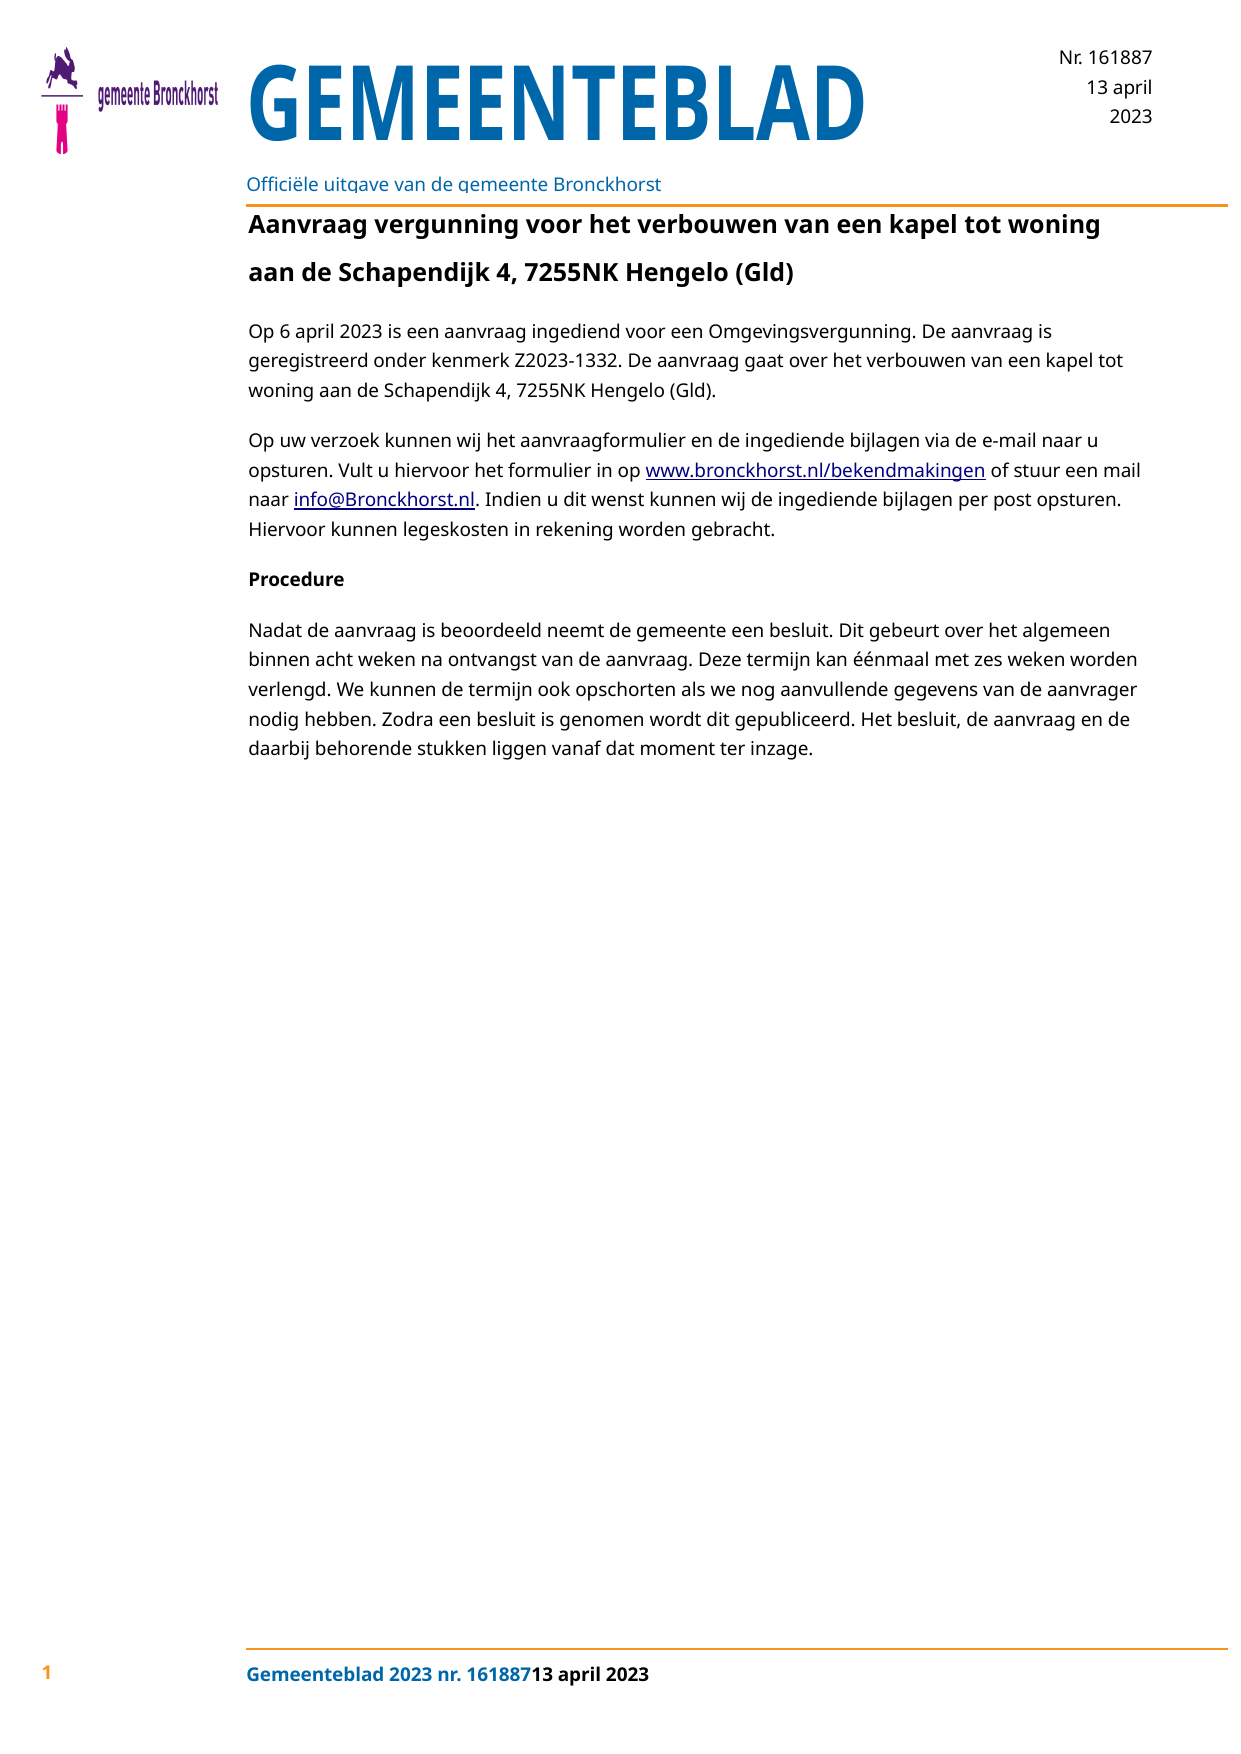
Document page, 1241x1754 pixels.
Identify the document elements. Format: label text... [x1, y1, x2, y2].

text Op uw verzoek kunnen wij het aanvraagformulier en de ingediende bijlagen via de e-mail naar u opsturen. Vult u hiervoor het formulier in op www.bronckhorst.nl/bekendmakingen of stuur een mail naar info@Bronckhorst.nl. Indien u dit wenst kunnen wij de ingediende bijlagen per post opsturen. Hiervoor kunnen legeskosten in rekening worden gebracht. [248, 427, 1152, 542]
text Nadat de aanvraag is beoordeeld neemt de gemeente een besluit. Dit gebeurt over het algemeen binnen acht weken na ontvangst van de aanvraag. Deze termijn kan éénmaal met zes weken worden verlengd. We kunnen de termijn ook opschorten als we nog aanvullende gegevens van de aanvrager nodig hebben. Zodra een besluit is genomen wordt dit gepubliceerd. Het besluit, de aanvraag en de daarbij behorende stukken liggen vanaf dat moment ter inzage. [248, 617, 1152, 761]
text Procedure [248, 567, 1152, 592]
text Aanvraag vergunning voor het verbouwen van een kapel tot woning aan de Schapendijk 4, 7255NK Hengelo (Gld) [248, 207, 1152, 288]
picture [41, 47, 231, 172]
text Op 6 april 2023 is een aanvraag ingediend voor een Omgevingsvergunning. De aanvraag is geregistreerd onder kenmerk Z2023-1332. De aanvraag gaat over het verbouwen van een kapel tot woning aan de Schapendijk 4, 7255NK Hengelo (Gld). [248, 318, 1152, 403]
